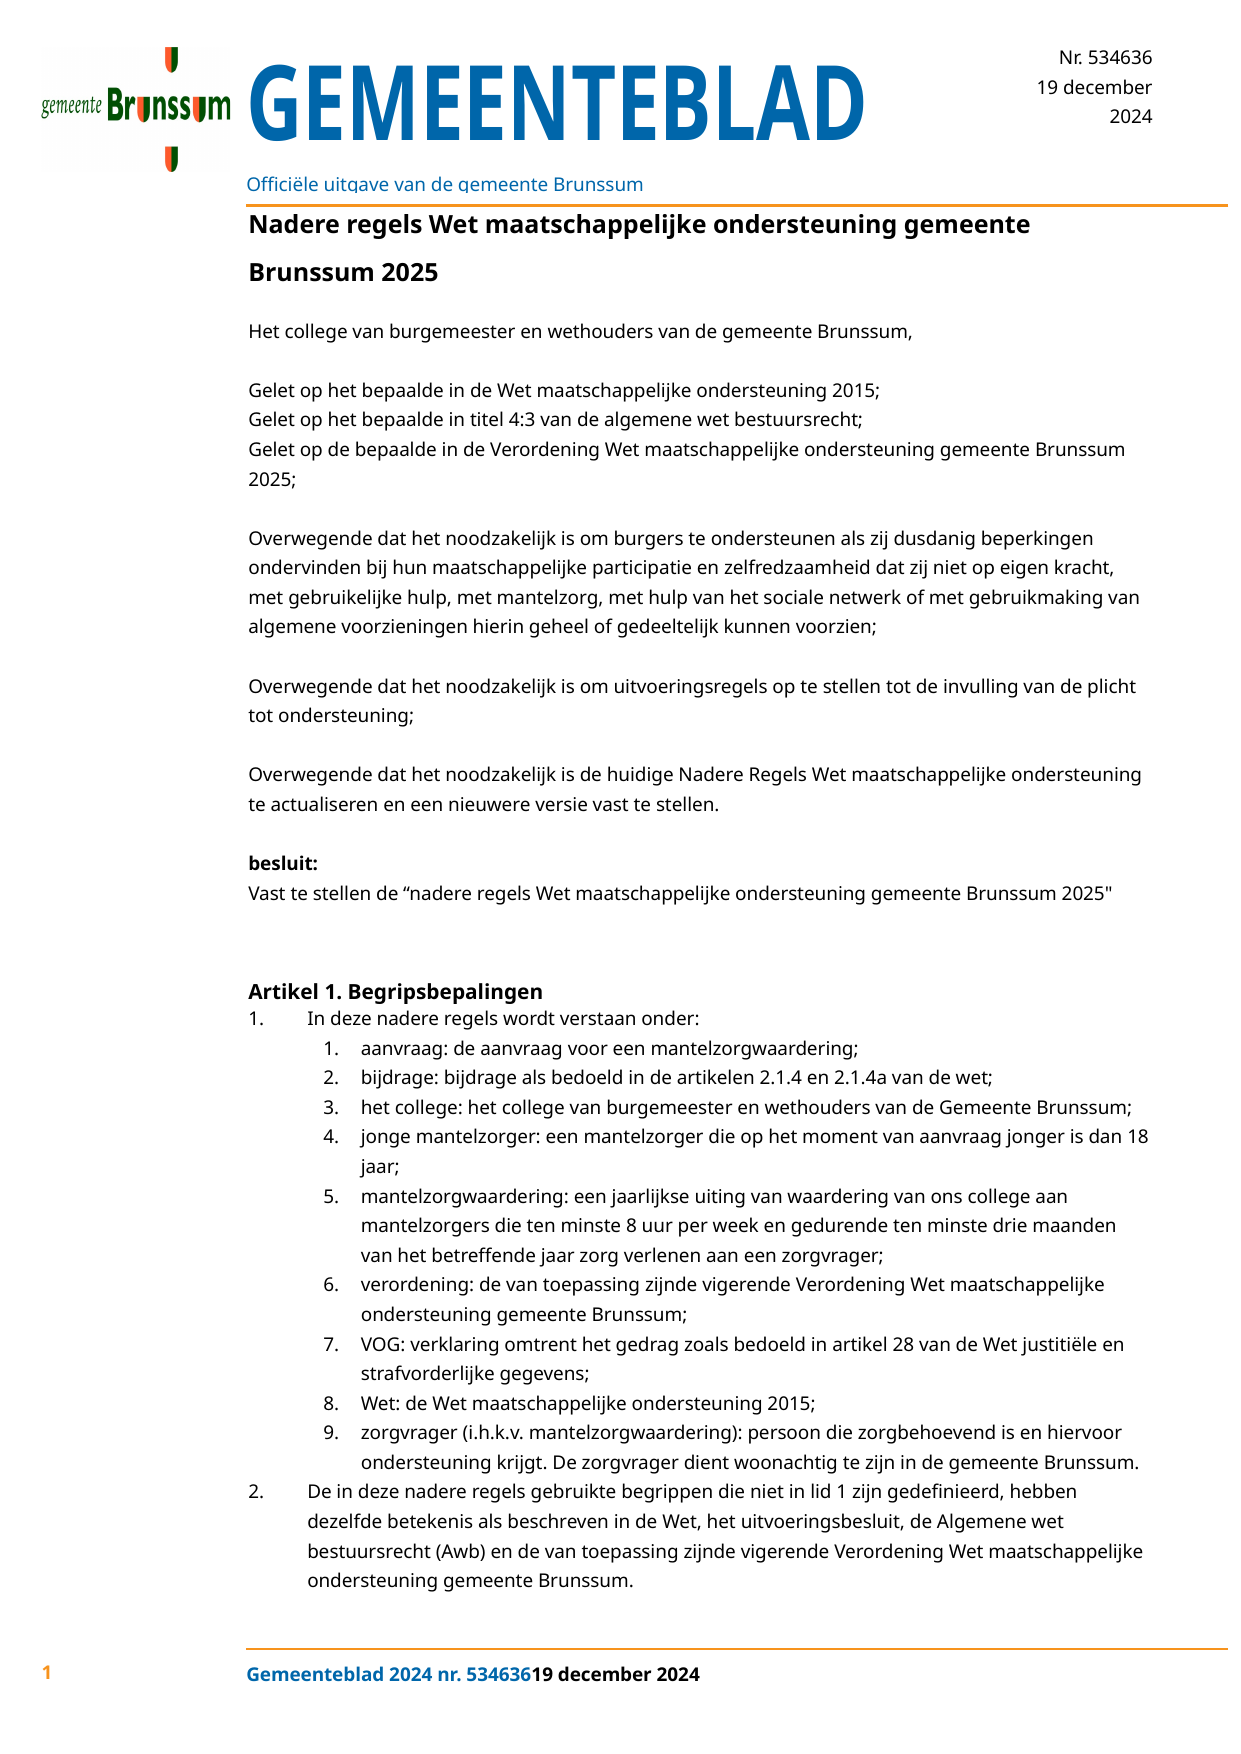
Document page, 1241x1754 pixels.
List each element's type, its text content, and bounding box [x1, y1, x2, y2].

list verordening: de van toepassing zijnde vigerende Verordening Wet maatschappelijke ondersteuning gemeente Brunssum; [323, 1272, 1152, 1327]
list VOG: verklaring omtrent het gedrag zoals bedoeld in artikel 28 van de Wet justitiële en strafvorderlijke gegevens; [323, 1331, 1152, 1386]
text Overwegende dat het noodzakelijk is om uitvoeringsregels op te stellen tot de invulling van de plicht tot ondersteuning; [248, 673, 1152, 728]
list jonge mantelzorger: een mantelzorger die op het moment van aanvraag jonger is dan 18 jaar; [323, 1124, 1152, 1179]
text Gelet op het bepaalde in titel 4:3 van de algemene wet bestuursrecht; [248, 407, 1152, 432]
list het college: het college van burgemeester en wethouders van de Gemeente Brunssum; [323, 1094, 1152, 1120]
text Artikel 1. Begripsbepalingen [248, 977, 1152, 1005]
text Gelet op het bepaalde in de Wet maatschappelijke ondersteuning 2015; [248, 377, 1152, 403]
text Overwegende dat het noodzakelijk is om burgers te ondersteunen als zij dusdanig beperkingen ondervinden bij hun maatschappelijke participatie en zelfredzaamheid dat zij niet op eigen kracht, met gebruikelijke hulp, met mantelzorg, met hulp van het sociale netwerk of met gebruikmaking van algemene voorzieningen hierin geheel of gedeeltelijk kunnen voorzien; [248, 525, 1152, 639]
text Overwegende dat het noodzakelijk is de huidige Nadere Regels Wet maatschappelijke ondersteuning te actualiseren en een nieuwere versie vast te stellen. [248, 762, 1152, 817]
list In deze nadere regels wordt verstaan onder: [248, 1005, 1152, 1031]
list De in deze nadere regels gebruikte begrippen die niet in lid 1 zijn gedefinieerd, hebben dezelfde betekenis als beschreven in de Wet, het uitvoeringsbesluit, de Algemene wet bestuursrecht (Awb) en de van toepassing zijnde vigerende Verordening Wet maatschappelijke ondersteuning gemeente Brunssum. [248, 1479, 1152, 1593]
text Nadere regels Wet maatschappelijke ondersteuning gemeente Brunssum 2025 [248, 207, 1152, 288]
text Gelet op de bepaalde in de Verordening Wet maatschappelijke ondersteuning gemeente Brunssum 2025; [248, 436, 1152, 492]
list Wet: de Wet maatschappelijke ondersteuning 2015; [323, 1390, 1152, 1416]
text Het college van burgemeester en wethouders van de gemeente Brunssum, [248, 318, 1152, 344]
list zorgvrager (i.h.k.v. mantelzorgwaardering): persoon die zorgbehoevend is en hiervoor ondersteuning krijgt. De zorgvrager dient woonachtig te zijn in de gemeente Brunssum. [323, 1419, 1152, 1475]
picture [41, 47, 231, 172]
text Vast te stellen de “nadere regels Wet maatschappelijke ondersteuning gemeente Brunssum 2025" [248, 880, 1152, 906]
list mantelzorgwaardering: een jaarlijkse uiting van waardering van ons college aan mantelzorgers die ten minste 8 uur per week en gedurende ten minste drie maanden van het betreffende jaar zorg verlenen aan een zorgvrager; [323, 1183, 1152, 1268]
list bijdrage: bijdrage als bedoeld in de artikelen 2.1.4 en 2.1.4a van de wet; [323, 1064, 1152, 1090]
list aanvraag: de aanvraag voor een mantelzorgwaardering; [323, 1035, 1152, 1061]
text besluit: [248, 850, 1152, 876]
